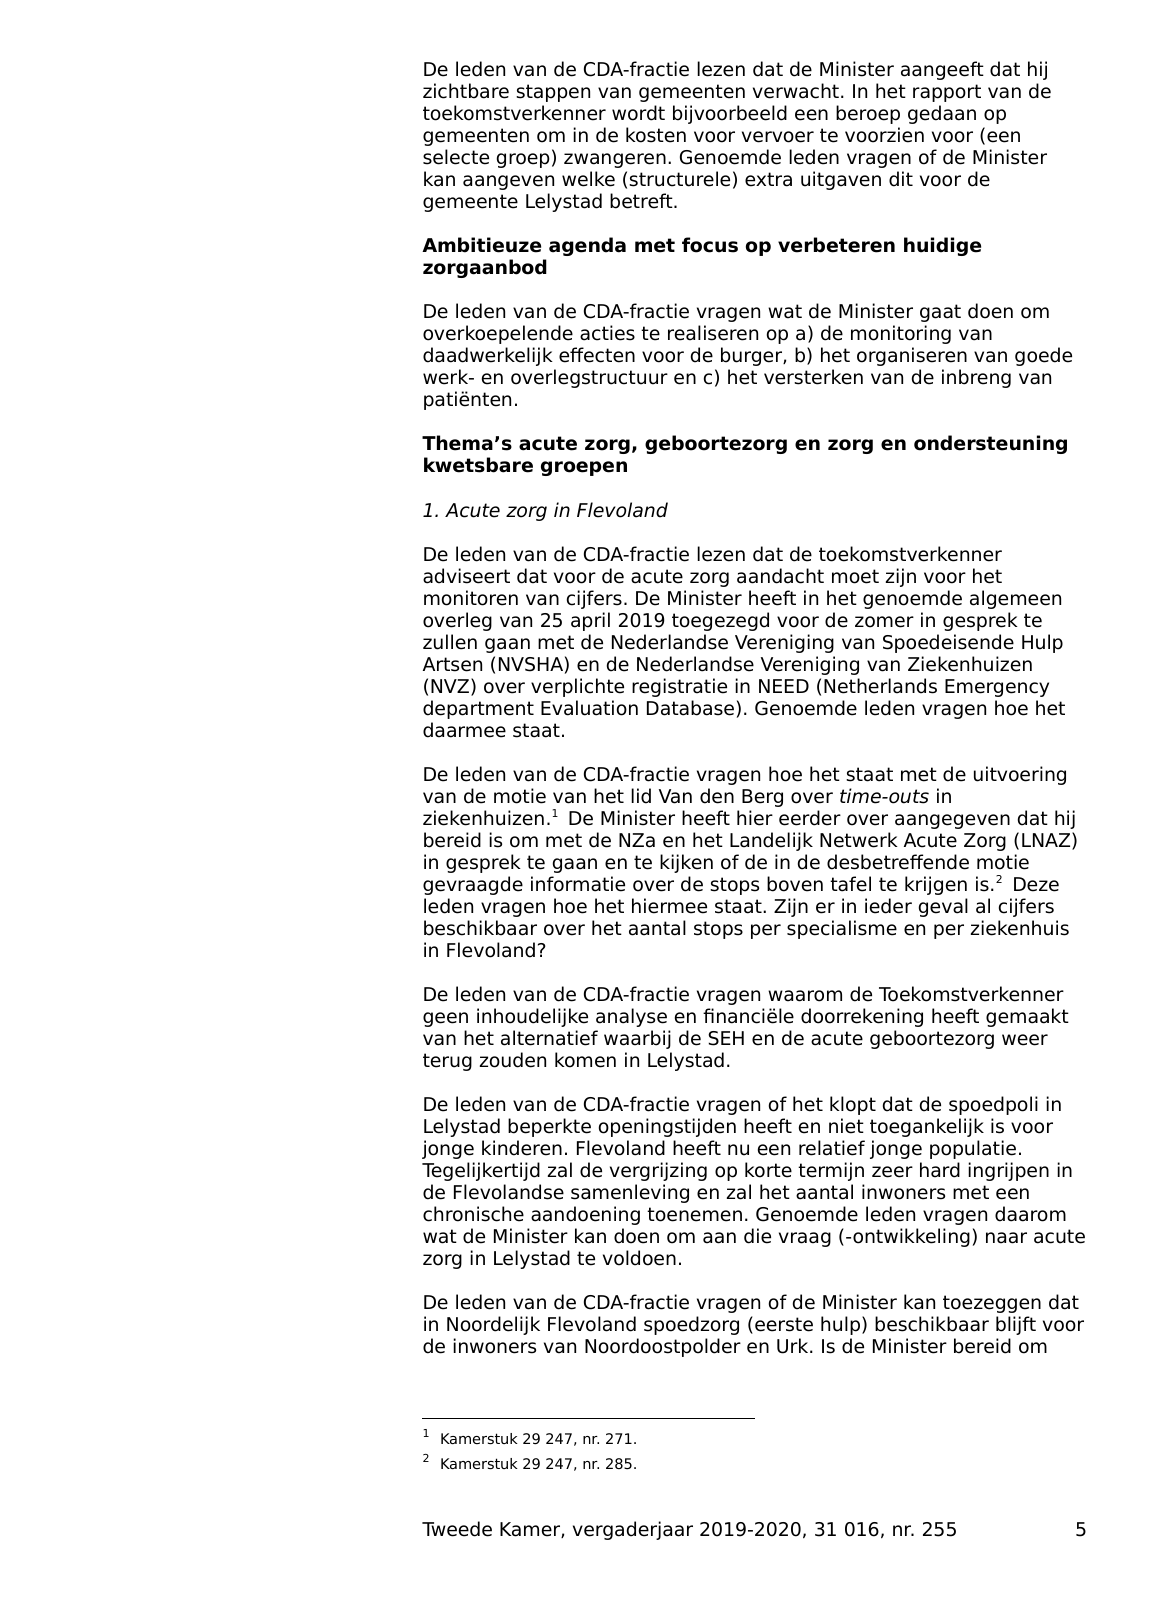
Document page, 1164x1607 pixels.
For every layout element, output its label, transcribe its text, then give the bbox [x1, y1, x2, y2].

subtitle 1. Acute zorg in Flevoland [422, 499, 1087, 521]
text Kamerstuk 29 247, nr. 285. [422, 1452, 1087, 1474]
text De leden van de CDA-fractie vragen wat de Minister gaat doen om overkoepelende acties te realiseren op a) de monitoring van daadwerkelijk effecten voor de burger, b) het organiseren van goede werk- en overlegstructuur en c) het versterken van de inbreng van patiënten. [422, 301, 1087, 411]
text De leden van de CDA-fractie vragen of het klopt dat de spoedpoli in Lelystad beperkte openingstijden heeft en niet toegankelijk is voor jonge kinderen. Flevoland heeft nu een relatief jonge populatie. Tegelijkertijd zal de vergrijzing op korte termijn zeer hard ingrijpen in de Flevolandse samenleving en zal het aantal inwoners met een chronische aandoening toenemen. Genoemde leden vragen daarom wat de Minister kan doen om aan die vraag (-ontwikkeling) naar acute zorg in Lelystad te voldoen. [422, 1094, 1087, 1269]
text De leden van de CDA-fractie lezen dat de toekomstverkenner adviseert dat voor de acute zorg aandacht moet zijn voor het monitoren van cijfers. De Minister heeft in het genoemde algemeen overleg van 25 april 2019 toegezegd voor de zomer in gesprek te zullen gaan met de Nederlandse Vereniging van Spoedeisende Hulp Artsen (NVSHA) en de Nederlandse Vereniging van Ziekenhuizen (NVZ) over verplichte registratie in NEED (Netherlands Emergency department Evaluation Database). Genoemde leden vragen hoe het daarmee staat. [422, 544, 1087, 741]
text De leden van de CDA-fractie vragen hoe het staat met de uitvoering van de motie van het lid Van den Berg over time-outs in ziekenhuizen. De Minister heeft hier eerder over aangegeven dat hij bereid is om met de NZa en het Landelijk Netwerk Acute Zorg (LNAZ) in gesprek te gaan en te kijken of de in de desbetreffende motie gevraagde informatie over de stops boven tafel te krijgen is. Deze leden vragen hoe het hiermee staat. Zijn er in ieder geval al cijfers beschikbaar over het aantal stops per specialisme en per ziekenhuis in Flevoland? [422, 764, 1087, 961]
subtitle Thema’s acute zorg, geboortezorg en zorg en ondersteuning kwetsbare groepen [422, 433, 1087, 477]
text De leden van de CDA-fractie lezen dat de Minister aangeeft dat hij zichtbare stappen van gemeenten verwacht. In het rapport van de toekomstverkenner wordt bijvoorbeeld een beroep gedaan op gemeenten om in de kosten voor vervoer te voorzien voor (een selecte groep) zwangeren. Genoemde leden vragen of de Minister kan aangeven welke (structurele) extra uitgaven dit voor de gemeente Lelystad betreft. [422, 59, 1087, 213]
text Kamerstuk 29 247, nr. 271. [422, 1427, 1087, 1449]
text De leden van de CDA-fractie vragen of de Minister kan toezeggen dat in Noordelijk Flevoland spoedzorg (eerste hulp) beschikbaar blijft voor de inwoners van Noordoostpolder en Urk. Is de Minister bereid om [422, 1292, 1087, 1358]
subtitle Ambitieuze agenda met focus op verbeteren huidige zorgaanbod [422, 235, 1087, 279]
text De leden van de CDA-fractie vragen waarom de Toekomstverkenner geen inhoudelijke analyse en financiële doorrekening heeft gemaakt van het alternatief waarbij de SEH en de acute geboortezorg weer terug zouden komen in Lelystad. [422, 984, 1087, 1072]
